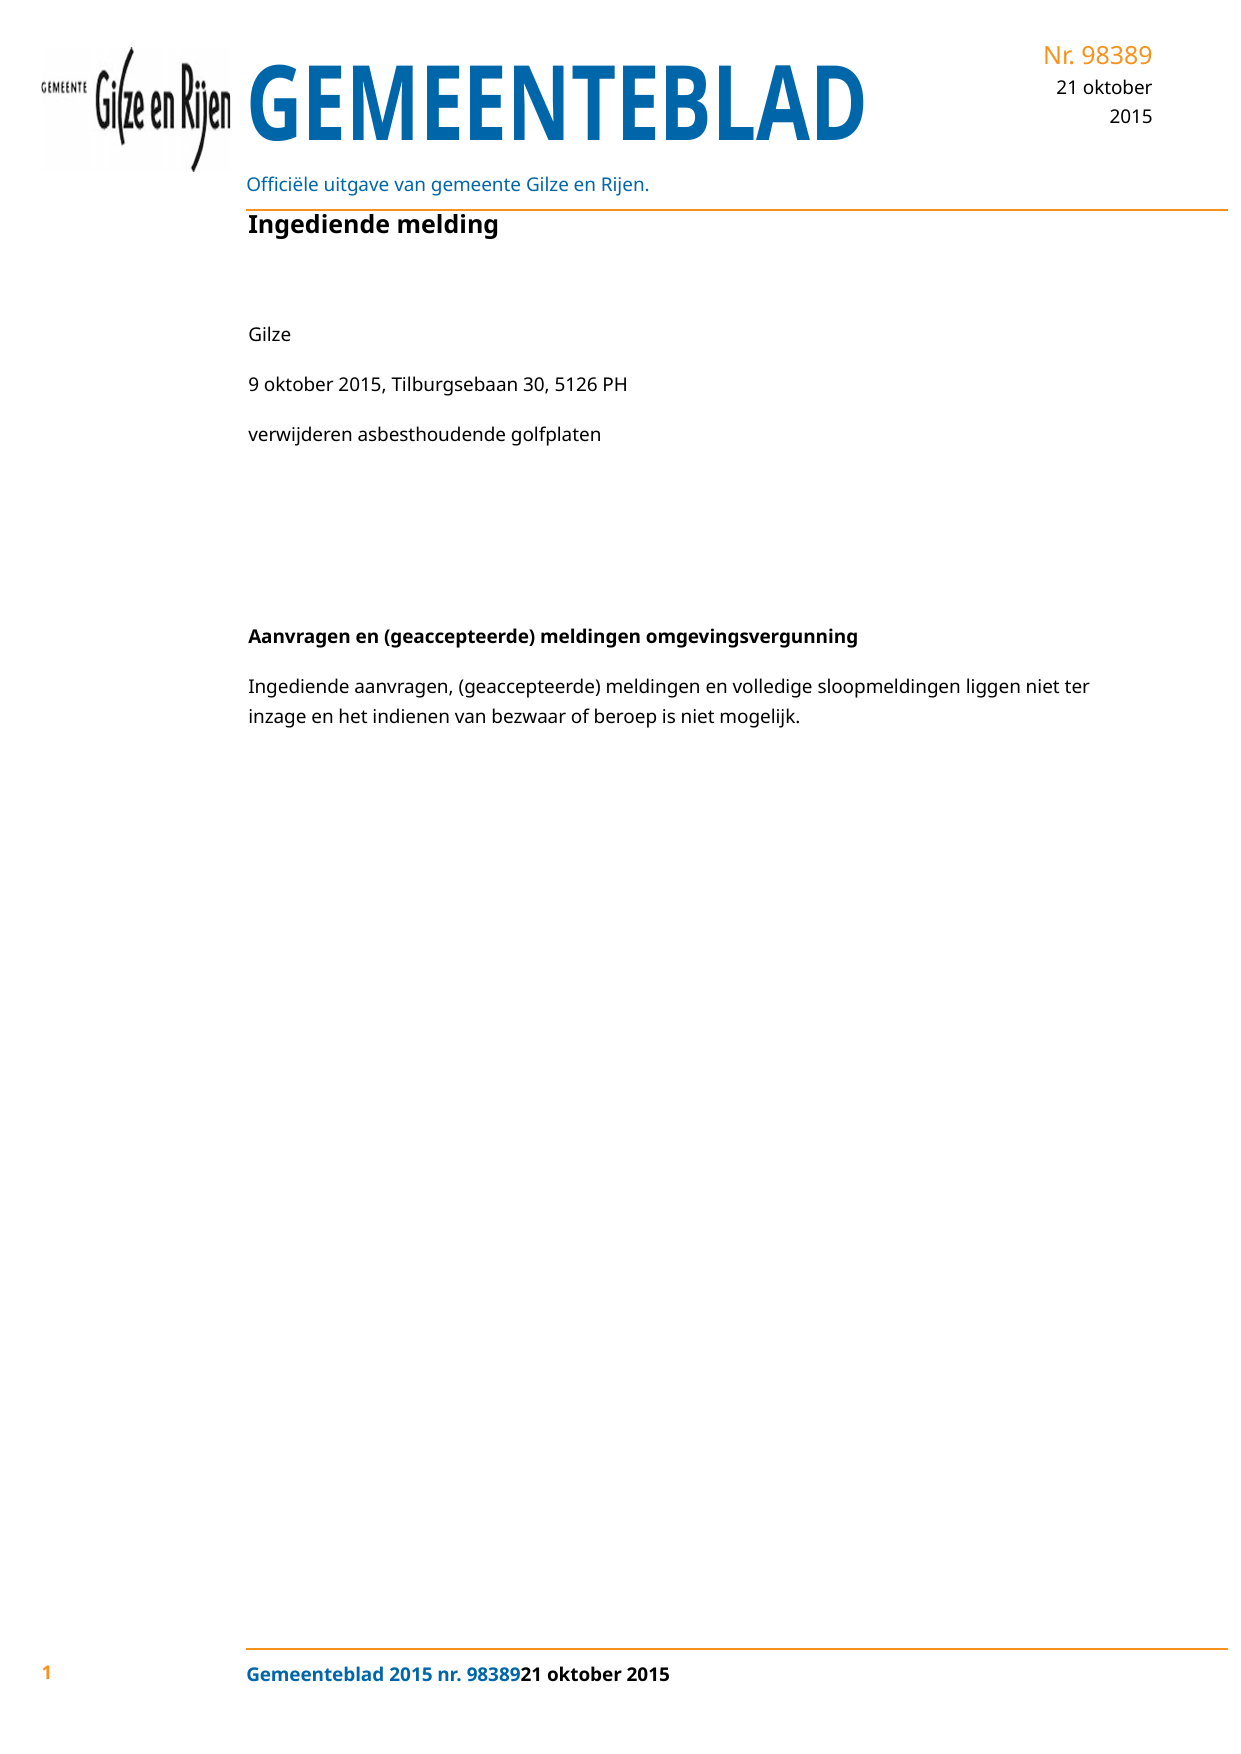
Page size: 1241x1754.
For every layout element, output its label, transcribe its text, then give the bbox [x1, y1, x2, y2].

text Ingediende melding [248, 211, 1152, 241]
text Gilze [248, 321, 1152, 346]
text Ingediende aanvragen, (geaccepteerde) meldingen en volledige sloopmeldingen liggen niet ter inzage en het indienen van bezwaar of beroep is niet mogelijk. [248, 674, 1152, 729]
picture [41, 47, 231, 172]
text verwijderen asbesthoudende golfplaten [248, 422, 1152, 447]
text Aanvragen en (geaccepteerde) meldingen omgevingsvergunning [248, 623, 1152, 649]
text 9 oktober 2015, Tilburgsebaan 30, 5126 PH [248, 371, 1152, 397]
